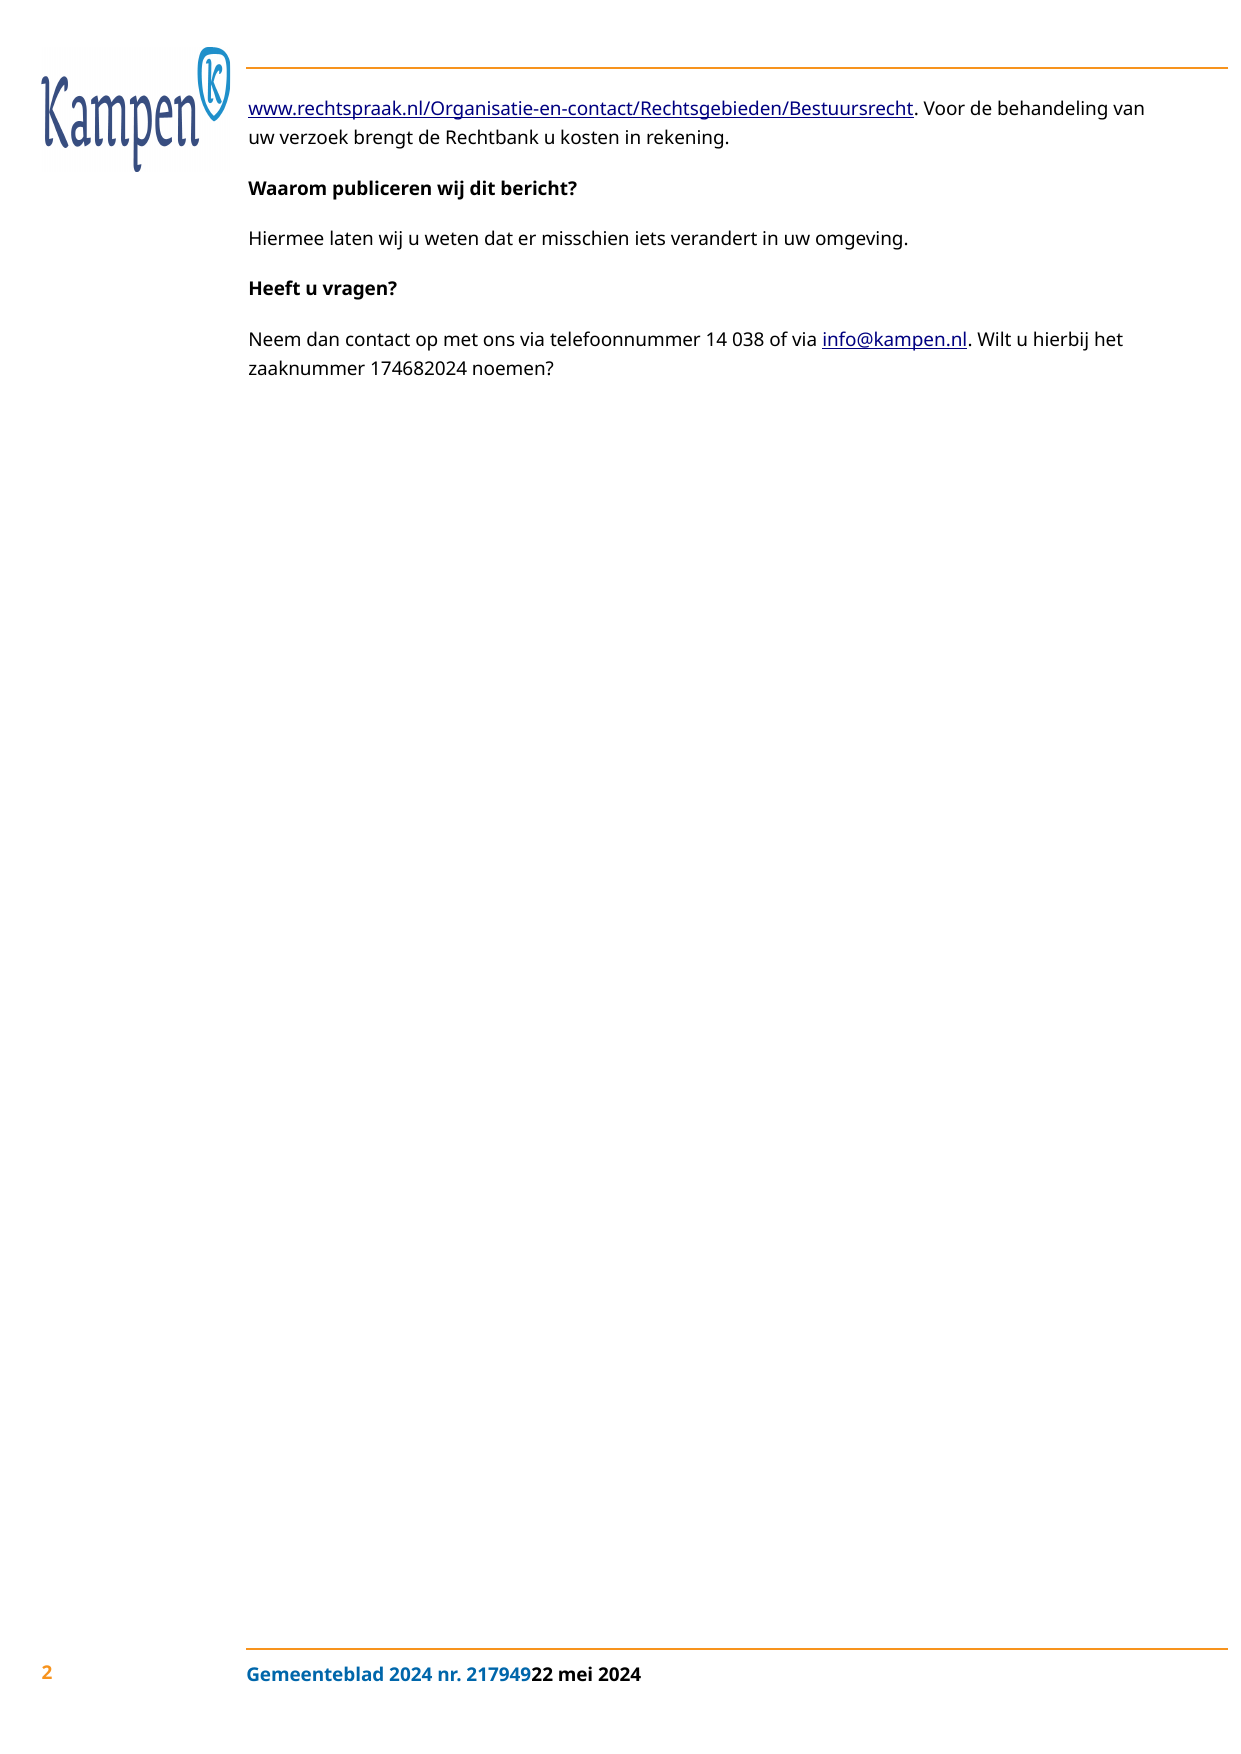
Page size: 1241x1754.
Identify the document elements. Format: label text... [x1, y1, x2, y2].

picture [41, 47, 231, 172]
text Heeft u vragen? [248, 276, 1152, 301]
text Hiermee laten wij u weten dat er misschien iets verandert in uw omgeving. [248, 225, 1152, 251]
text Waarom publiceren wij dit bericht? [248, 175, 1152, 201]
text www.rechtspraak.nl/Organisatie-en-contact/Rechtsgebieden/Bestuursrecht. Voor de behandeling van uw verzoek brengt de Rechtbank u kosten in rekening. [248, 95, 1152, 150]
text Neem dan contact op met ons via telefoonnummer 14 038 of via info@kampen.nl. Wilt u hierbij het zaaknummer 174682024 noemen? [248, 326, 1152, 381]
